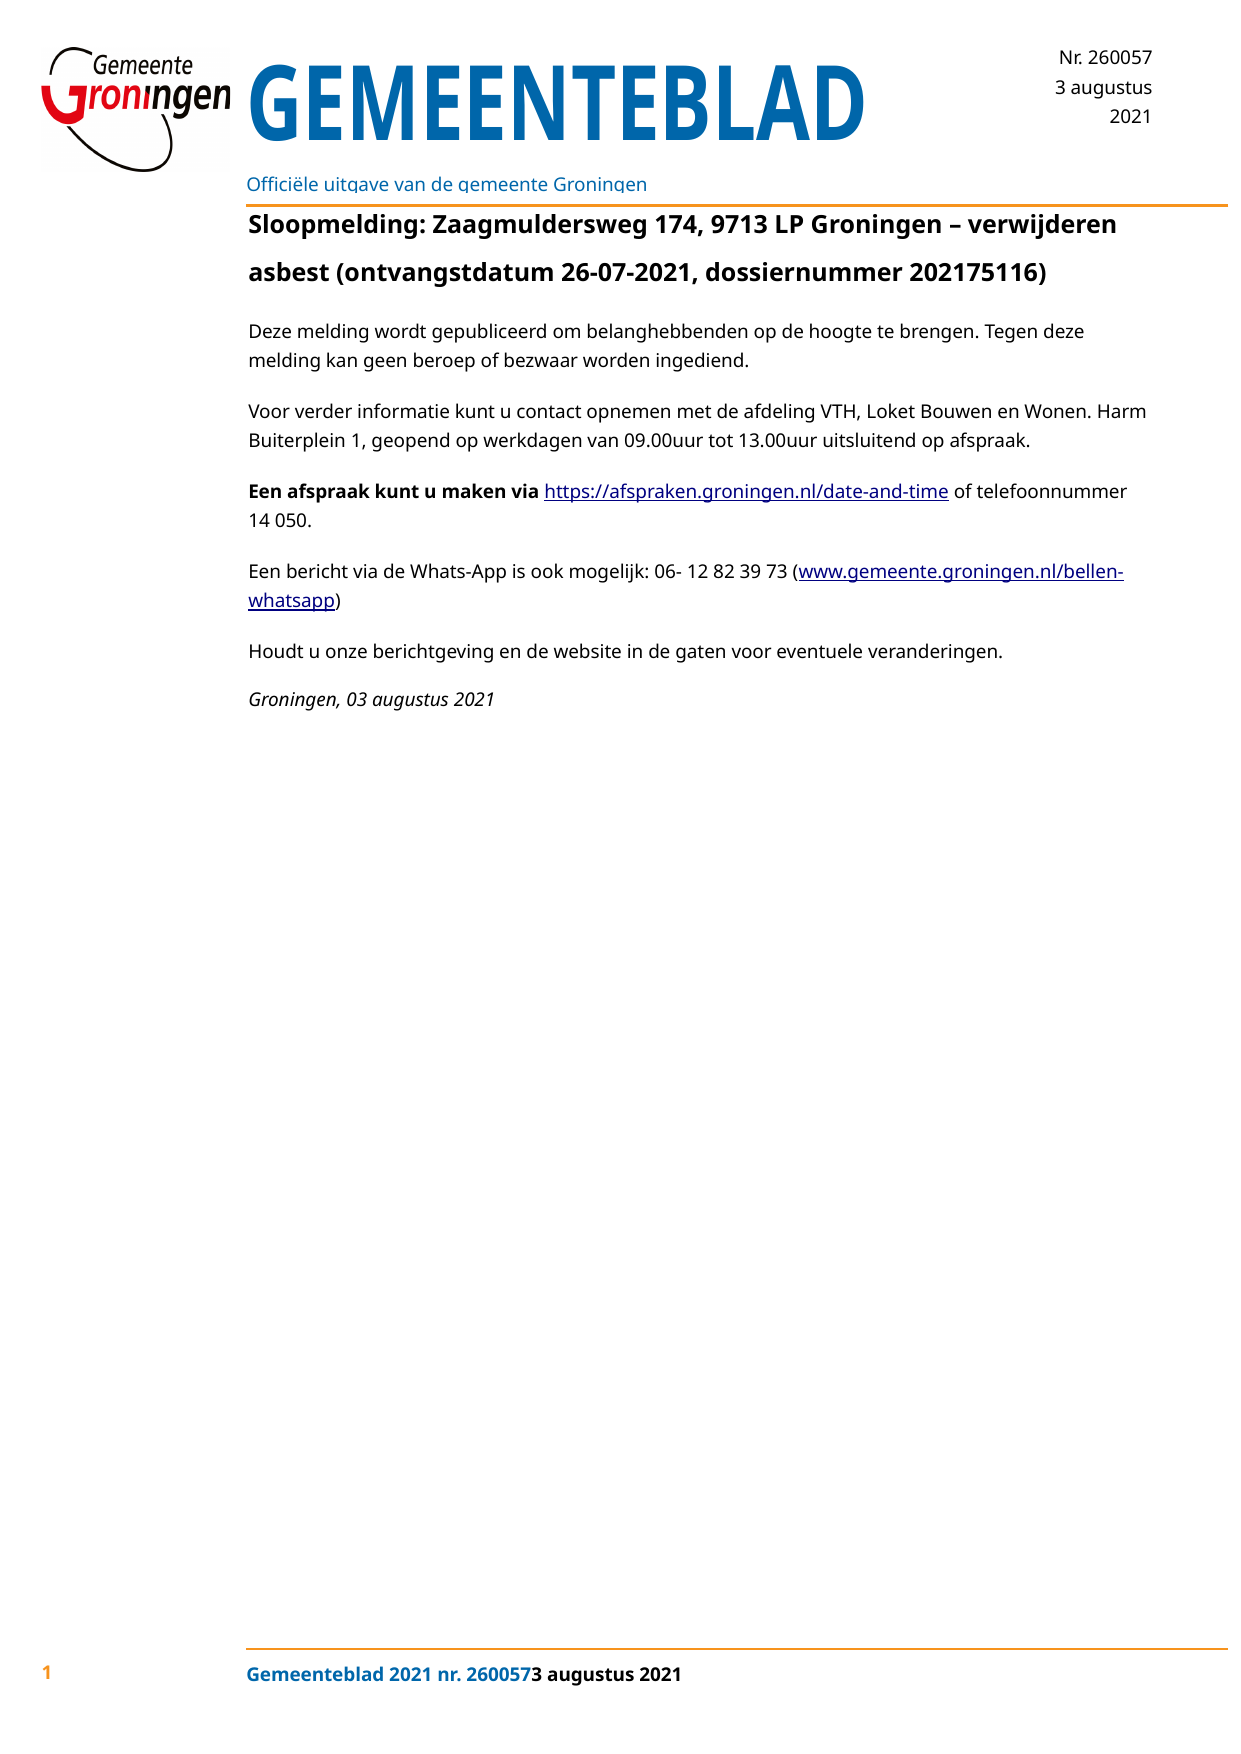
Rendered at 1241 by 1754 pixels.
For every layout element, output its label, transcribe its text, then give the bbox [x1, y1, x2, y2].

text Een bericht via de Whats-App is ook mogelijk: 06- 12 82 39 73 (www.gemeente.groningen.nl/bellen-whatsapp) [248, 558, 1152, 613]
text Groningen, 03 augustus 2021 [248, 686, 1152, 711]
text Houdt u onze berichtgeving en de website in de gaten voor eventuele veranderingen. [248, 638, 1152, 664]
text Voor verder informatie kunt u contact opnemen met de afdeling VTH, Loket Bouwen en Wonen. Harm Buiterplein 1, geopend op werkdagen van 09.00uur tot 13.00uur uitsluitend op afspraak. [248, 398, 1152, 453]
picture [41, 47, 231, 172]
text Deze melding wordt gepubliceerd om belanghebbenden op de hoogte te brengen. Tegen deze melding kan geen beroep of bezwaar worden ingediend. [248, 318, 1152, 373]
text Een afspraak kunt u maken via https://afspraken.groningen.nl/date-and-time of telefoonnummer 14 050. [248, 478, 1152, 533]
text Sloopmelding: Zaagmuldersweg 174, 9713 LP Groningen – verwijderen asbest (ontvangstdatum 26-07-2021, dossiernummer 202175116) [248, 207, 1152, 288]
